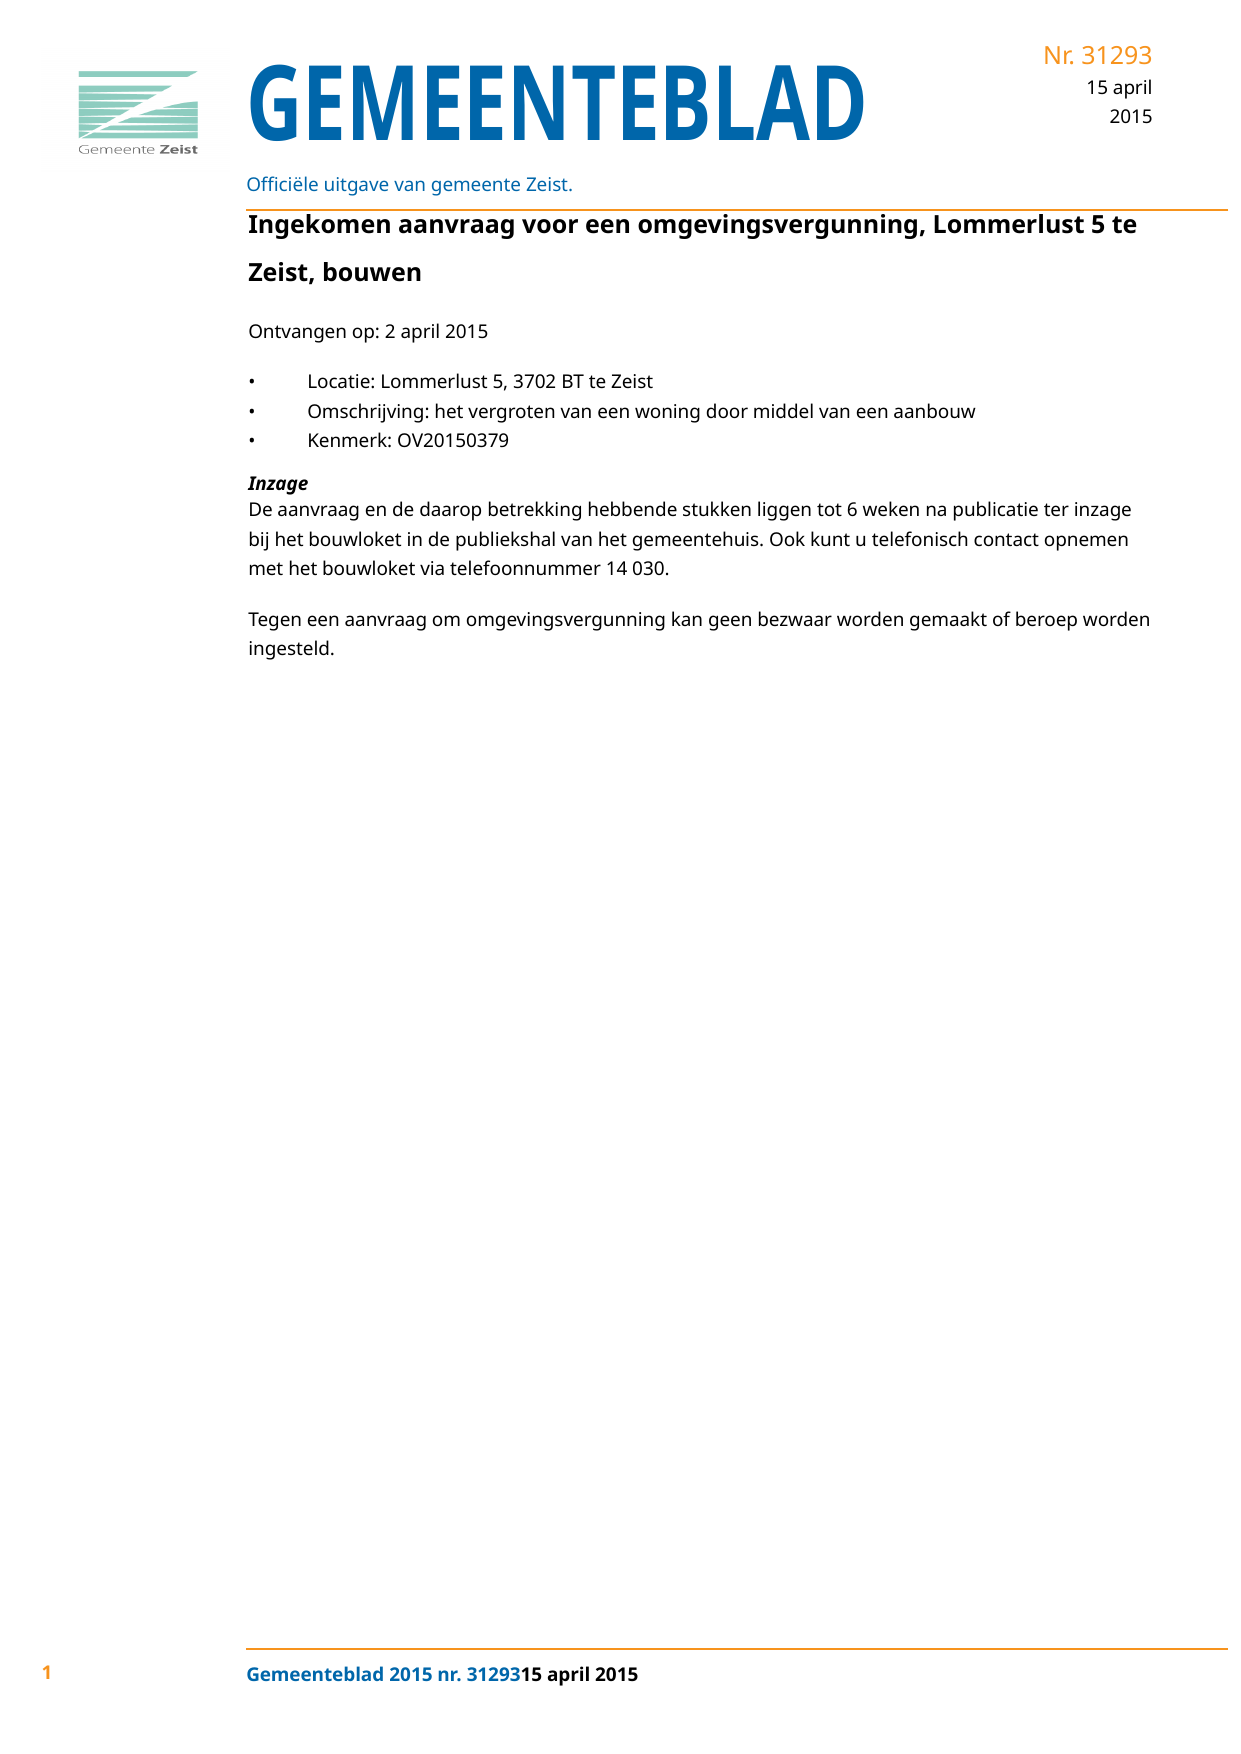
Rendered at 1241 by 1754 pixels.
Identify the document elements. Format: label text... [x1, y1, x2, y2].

text De aanvraag en de daarop betrekking hebbende stukken liggen tot 6 weken na publicatie ter inzage bij het bouwloket in de publiekshal van het gemeentehuis. Ook kunt u telefonisch contact opnemen met het bouwloket via telefoonnummer 14 030. [248, 496, 1152, 581]
text Tegen een aanvraag om omgevingsvergunning kan geen bezwaar worden gemaakt of beroep worden ingesteld. [248, 606, 1152, 661]
text Ingekomen aanvraag voor een omgevingsvergunning, Lommerlust 5 te Zeist, bouwen [248, 211, 1152, 288]
list Locatie: Lommerlust 5, 3702 BT te Zeist [248, 368, 1152, 394]
text Ontvangen op: 2 april 2015 [248, 318, 1152, 344]
list Omschrijving: het vergroten van een woning door middel van een aanbouw [248, 398, 1152, 424]
picture [41, 47, 231, 172]
text Inzage [248, 471, 1152, 496]
list Kenmerk: OV20150379 [248, 427, 1152, 453]
